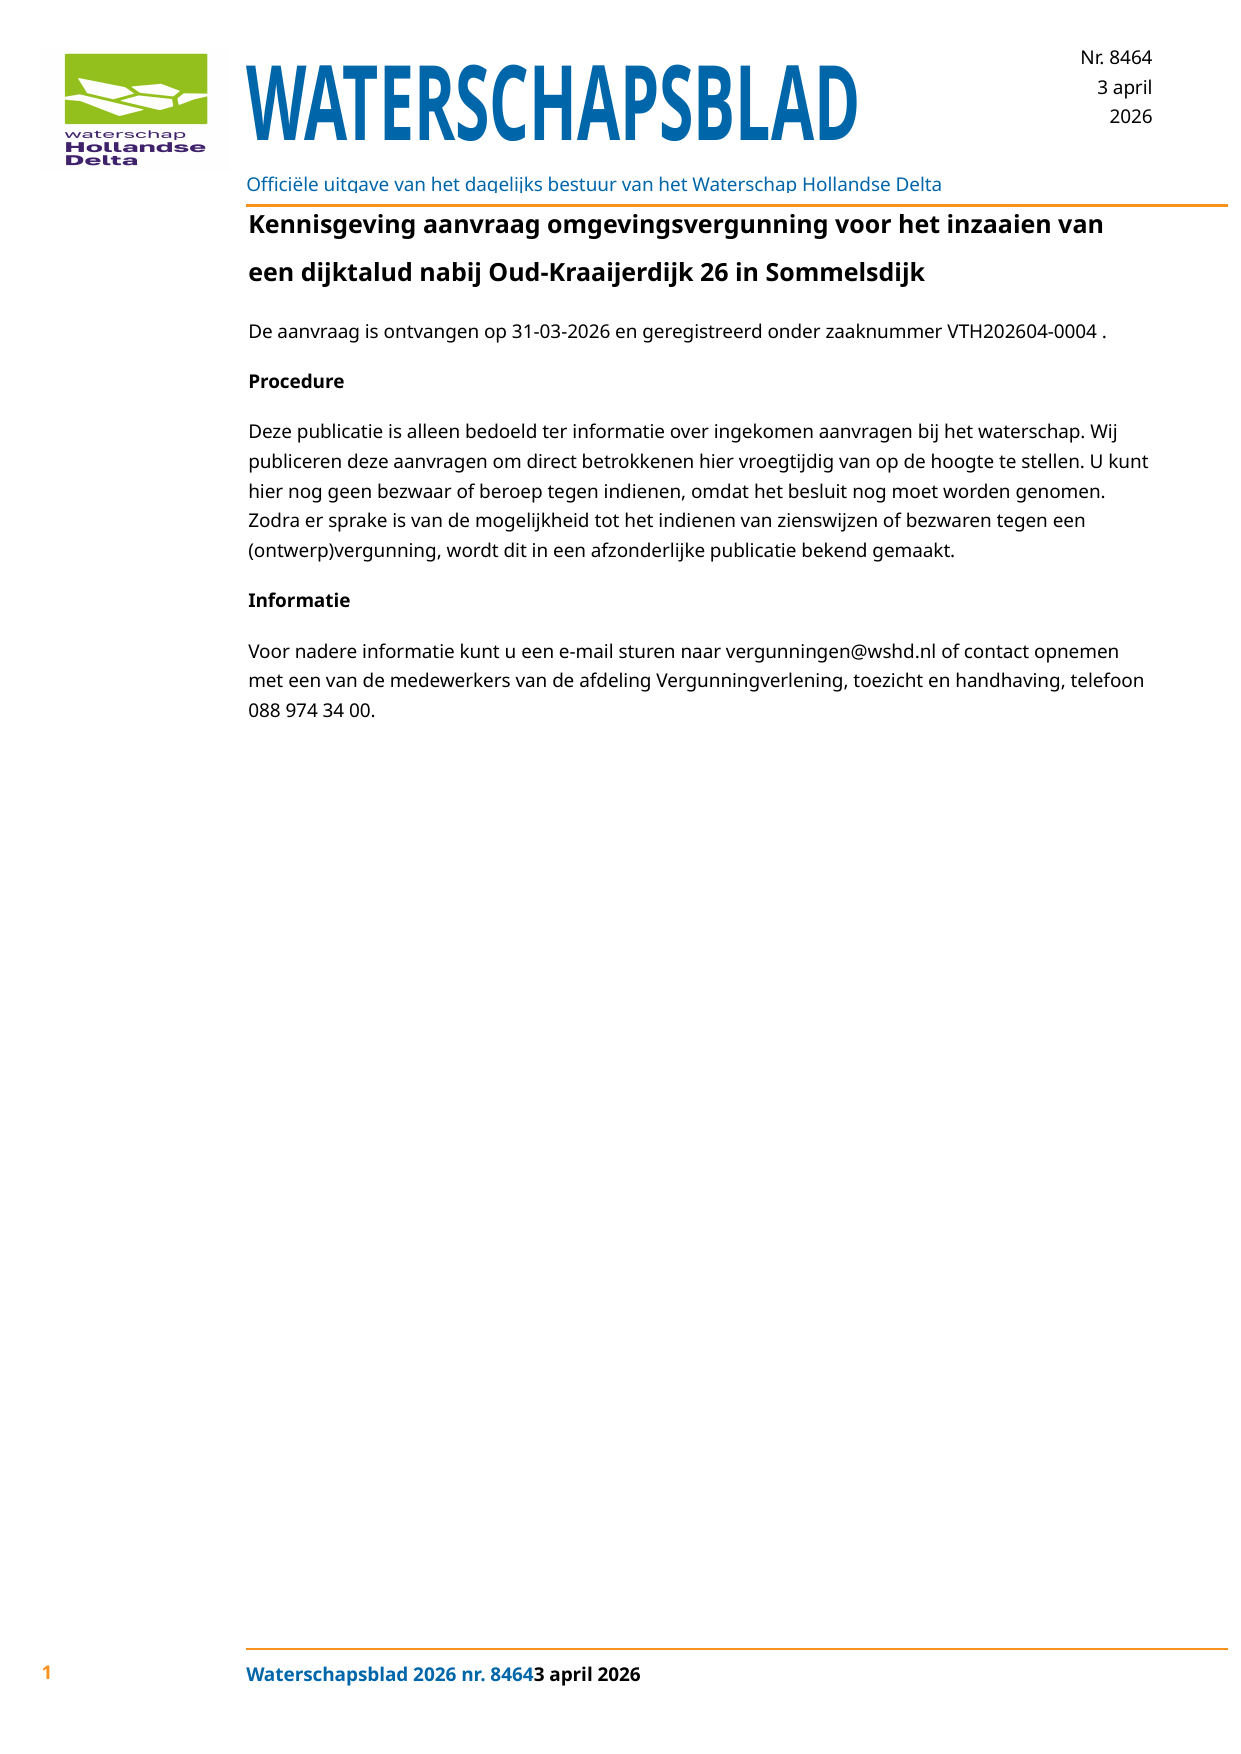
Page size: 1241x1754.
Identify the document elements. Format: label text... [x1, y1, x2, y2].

text Deze publicatie is alleen bedoeld ter informatie over ingekomen aanvragen bij het waterschap. Wij publiceren deze aanvragen om direct betrokkenen hier vroegtijdig van op de hoogte te stellen. U kunt hier nog geen bezwaar of beroep tegen indienen, omdat het besluit nog moet worden genomen. Zodra er sprake is van de mogelijkheid tot het indienen van zienswijzen of bezwaren tegen een (ontwerp)vergunning, wordt dit in een afzonderlijke publicatie bekend gemaakt. [248, 419, 1152, 563]
text Voor nadere informatie kunt u een e-mail sturen naar vergunningen@wshd.nl of contact opnemen met een van de medewerkers van de afdeling Vergunningverlening, toezicht en handhaving, telefoon 088 974 34 00. [248, 638, 1152, 723]
text Kennisgeving aanvraag omgevingsvergunning voor het inzaaien van een dijktalud nabij Oud-Kraaijerdijk 26 in Sommelsdijk [248, 207, 1152, 288]
text De aanvraag is ontvangen op 31-03-2026 en geregistreerd onder zaaknummer VTH202604-0004 . [248, 318, 1152, 344]
picture [41, 47, 231, 172]
text Informatie [248, 587, 1152, 613]
text Procedure [248, 368, 1152, 394]
